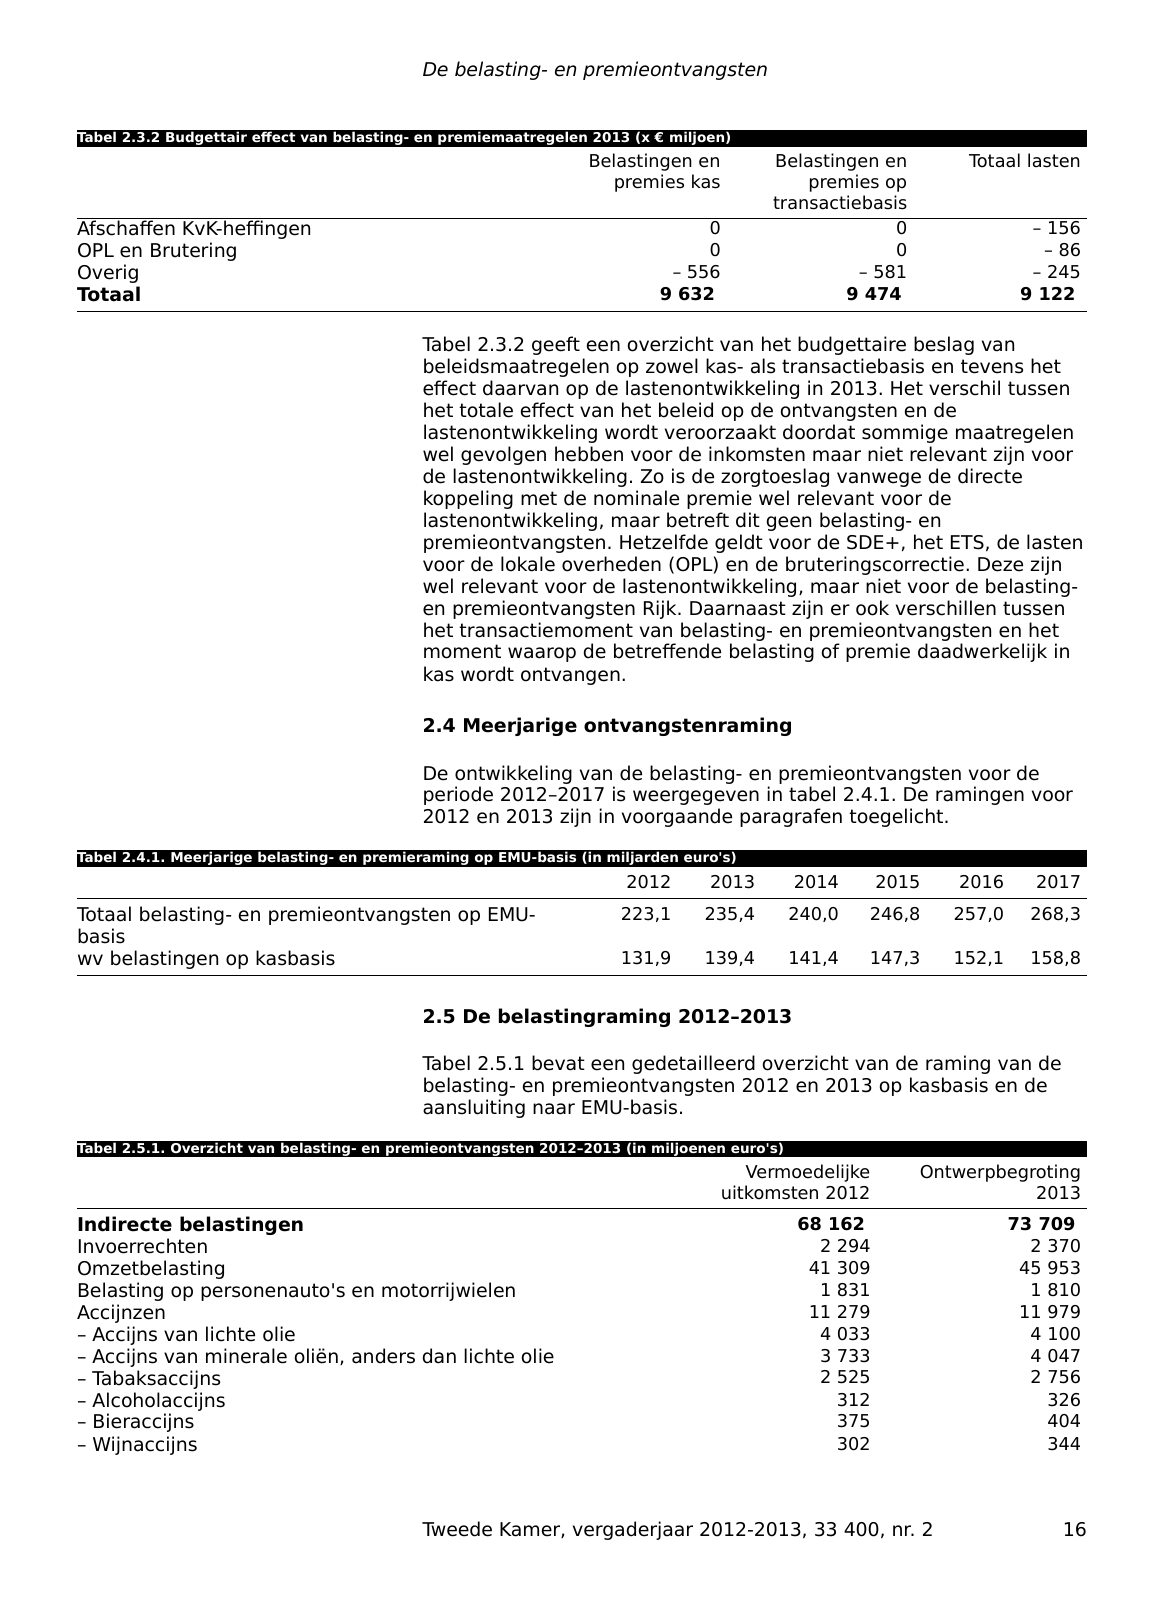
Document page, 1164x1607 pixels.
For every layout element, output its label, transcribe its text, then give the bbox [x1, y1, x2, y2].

table_cell 9 632 [546, 284, 726, 311]
table_cell Ontwerpbegroting 2013 [876, 1157, 1087, 1208]
table_cell 141,4 [761, 948, 844, 975]
table_cell 4 047 [876, 1346, 1087, 1367]
table_cell 404 [876, 1411, 1087, 1433]
table_cell 68 162 [684, 1209, 876, 1236]
table_cell 375 [684, 1411, 876, 1433]
table_cell 152,1 [926, 948, 1010, 975]
table_cell – Wijnaccijns [77, 1434, 683, 1455]
table_cell Totaal lasten [913, 147, 1087, 218]
table_cell 11 979 [876, 1302, 1087, 1323]
table_cell 2014 [761, 867, 844, 898]
table_cell 158,8 [1010, 948, 1087, 975]
table_cell 302 [684, 1434, 876, 1455]
table_cell 4 033 [684, 1324, 876, 1346]
table_cell Belastingen en premies op transactiebasis [726, 147, 913, 218]
table_cell Belasting op personenauto's en motorrijwielen [77, 1280, 683, 1302]
table_cell 223,1 [563, 899, 677, 948]
table_cell 235,4 [677, 899, 761, 948]
table_cell – Accijns van lichte olie [77, 1324, 683, 1346]
table_cell 0 [546, 219, 726, 240]
table_cell – Tabaksaccijns [77, 1368, 683, 1389]
table_cell 0 [726, 240, 913, 262]
table_cell 147,3 [845, 948, 926, 975]
table_cell 2 756 [876, 1368, 1087, 1389]
table_cell 2016 [926, 867, 1010, 898]
table_header Tabel 2.4.1. Meerjarige belasting- en premieraming op EMU-basis (in miljarden euro's) [77, 850, 1087, 866]
table_cell 73 709 [876, 1209, 1087, 1236]
table_cell – Accijns van minerale oliën, anders dan lichte olie [77, 1346, 683, 1367]
table_cell 2 370 [876, 1236, 1087, 1258]
table_cell Totaal belasting- en premieontvangsten op EMU-basis [77, 899, 563, 948]
table_cell [77, 147, 546, 218]
table_cell 2 294 [684, 1236, 876, 1258]
table_cell 41 309 [684, 1258, 876, 1279]
table_cell Omzetbelasting [77, 1258, 683, 1279]
table_cell 3 733 [684, 1346, 876, 1367]
table_cell 2 525 [684, 1368, 876, 1389]
table_cell 2012 [563, 867, 677, 898]
table_cell 246,8 [845, 899, 926, 948]
table_cell – Bieraccijns [77, 1411, 683, 1433]
table_cell Invoerrechten [77, 1236, 683, 1258]
table_cell 1 831 [684, 1280, 876, 1302]
table_cell 139,4 [677, 948, 761, 975]
table_cell Belastingen en premies kas [546, 147, 726, 218]
table_cell 9 122 [913, 284, 1087, 311]
subtitle 2.5 De belastingraming 2012–2013 [422, 1006, 1087, 1028]
table_cell – 86 [913, 240, 1087, 262]
table_cell Accijnzen [77, 1302, 683, 1323]
table_cell 2015 [845, 867, 926, 898]
table_cell – Alcoholaccijns [77, 1390, 683, 1411]
table_cell 131,9 [563, 948, 677, 975]
table_cell 268,3 [1010, 899, 1087, 948]
table_cell – 156 [913, 219, 1087, 240]
table_cell 344 [876, 1434, 1087, 1455]
table_cell – 556 [546, 262, 726, 284]
table_cell 312 [684, 1390, 876, 1411]
table_cell 4 100 [876, 1324, 1087, 1346]
table_cell Overig [77, 262, 546, 284]
table_cell 45 953 [876, 1258, 1087, 1279]
table_cell 2013 [677, 867, 761, 898]
text De ontwikkeling van de belasting- en premieontvangsten voor de periode 2012–2017 is weergegeven in tabel 2.4.1. De ramingen voor 2012 en 2013 zijn in voorgaande paragrafen toegelicht. [422, 762, 1087, 828]
table_cell – 245 [913, 262, 1087, 284]
table_cell 2017 [1010, 867, 1087, 898]
table_header Tabel 2.3.2 Budgettair effect van belasting- en premiemaatregelen 2013 (x € miljoen) [77, 130, 1087, 146]
table_cell [77, 1157, 683, 1208]
table_cell 257,0 [926, 899, 1010, 948]
table_cell [77, 867, 563, 898]
text Tabel 2.5.1 bevat een gedetailleerd overzicht van de raming van de belasting- en premieontvangsten 2012 en 2013 op kasbasis en de aansluiting naar EMU-basis. [422, 1053, 1087, 1119]
table_cell 240,0 [761, 899, 844, 948]
table_cell 326 [876, 1390, 1087, 1411]
table_cell Vermoedelijke uitkomsten 2012 [684, 1157, 876, 1208]
table_cell 11 279 [684, 1302, 876, 1323]
table_cell 9 474 [726, 284, 913, 311]
subtitle 2.4 Meerjarige ontvangstenraming [422, 715, 1087, 737]
table_cell 0 [546, 240, 726, 262]
table_header Tabel 2.5.1. Overzicht van belasting- en premieontvangsten 2012–2013 (in miljoenen euro's) [77, 1141, 1087, 1156]
table_cell wv belastingen op kasbasis [77, 948, 563, 975]
table_cell Afschaffen KvK-heffingen [77, 219, 546, 240]
text Tabel 2.3.2 geeft een overzicht van het budgettaire beslag van beleidsmaatregelen op zowel kas- als transactiebasis en tevens het effect daarvan op de lastenontwikkeling in 2013. Het verschil tussen het totale effect van het beleid op de ontvangsten en de lastenontwikkeling wordt veroorzaakt doordat sommige maatregelen wel gevolgen hebben voor de inkomsten maar niet relevant zijn voor de lastenontwikkeling. Zo is de zorgtoeslag vanwege de directe koppeling met de nominale premie wel relevant voor de lastenontwikkeling, maar betreft dit geen belasting- en premieontvangsten. Hetzelfde geldt voor de SDE+, het ETS, de lasten voor de lokale overheden (OPL) en de bruteringscorrectie. Deze zijn wel relevant voor de lastenontwikkeling, maar niet voor de belasting- en premieontvangsten Rijk. Daarnaast zijn er ook verschillen tussen het transactiemoment van belasting- en premieontvangsten en het moment waarop de betreffende belasting of premie daadwerkelijk in kas wordt ontvangen. [422, 334, 1087, 685]
table_cell Indirecte belastingen [77, 1209, 683, 1236]
table_cell 1 810 [876, 1280, 1087, 1302]
table_cell 0 [726, 219, 913, 240]
table_cell – 581 [726, 262, 913, 284]
table_cell Totaal [77, 284, 546, 311]
table_cell OPL en Brutering [77, 240, 546, 262]
